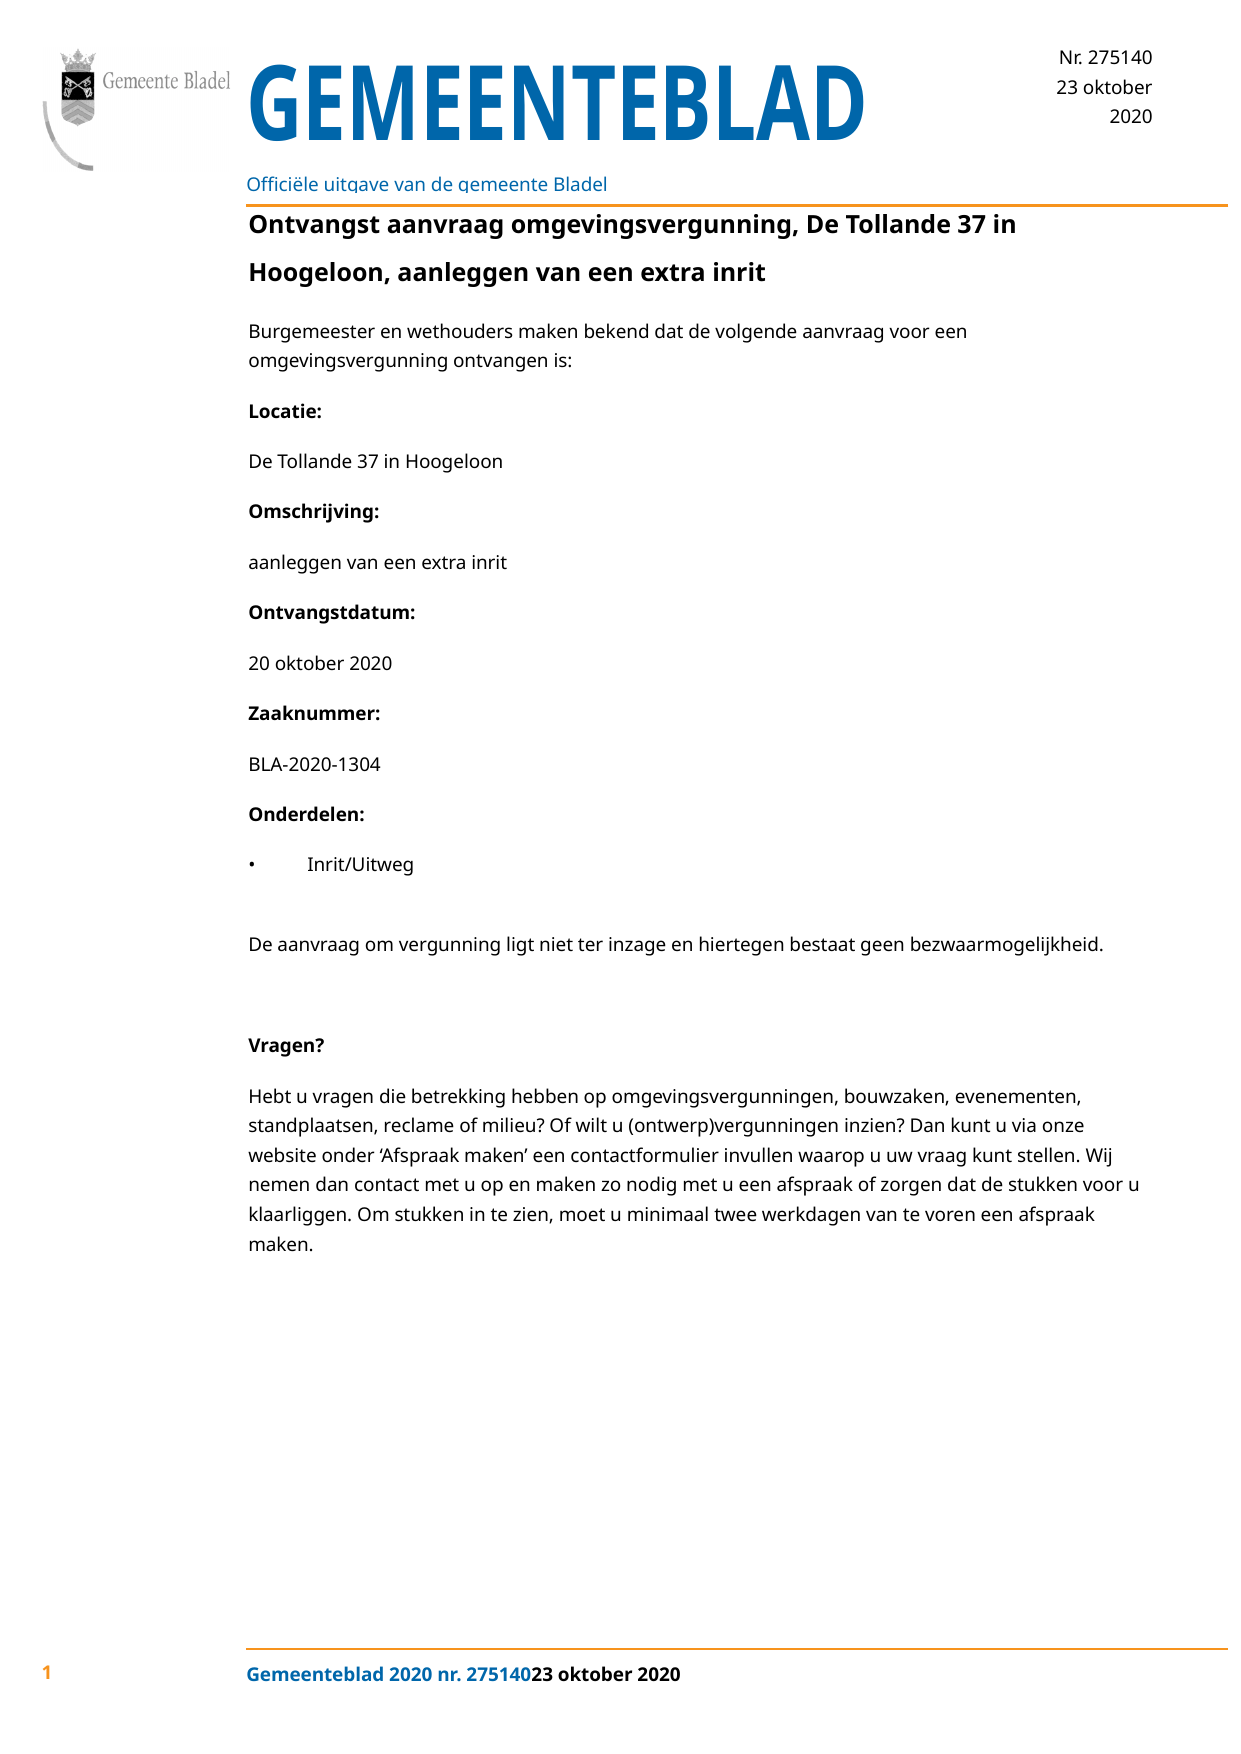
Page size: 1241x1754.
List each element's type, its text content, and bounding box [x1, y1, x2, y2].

picture [41, 47, 231, 172]
text Onderdelen: [248, 801, 1152, 827]
text De aanvraag om vergunning ligt niet ter inzage en hiertegen bestaat geen bezwaarmogelijkheid. [248, 932, 1152, 957]
text De Tollande 37 in Hoogeloon [248, 448, 1152, 474]
text Burgemeester en wethouders maken bekend dat de volgende aanvraag voor een omgevingsvergunning ontvangen is: [248, 318, 1152, 373]
text BLA-2020-1304 [248, 751, 1152, 777]
text 20 oktober 2020 [248, 650, 1152, 676]
text Ontvangst aanvraag omgevingsvergunning, De Tollande 37 in Hoogeloon, aanleggen van een extra inrit [248, 207, 1152, 288]
text Vragen? [248, 1032, 1152, 1058]
text Hebt u vragen die betrekking hebben op omgevingsvergunningen, bouwzaken, evenementen, standplaatsen, reclame of milieu? Of wilt u (ontwerp)vergunningen inzien? Dan kunt u via onze website onder ‘Afspraak maken’ een contactformulier invullen waarop u uw vraag kunt stellen. Wij nemen dan contact met u op en maken zo nodig met u een afspraak of zorgen dat de stukken voor u klaarliggen. Om stukken in te zien, moet u minimaal twee werkdagen van te voren een afspraak maken. [248, 1083, 1152, 1257]
text Ontvangstdatum: [248, 599, 1152, 625]
text Omschrijving: [248, 499, 1152, 524]
text Zaaknummer: [248, 700, 1152, 726]
text aanleggen van een extra inrit [248, 549, 1152, 575]
text Locatie: [248, 398, 1152, 424]
list Inrit/Uitweg [248, 852, 1152, 877]
